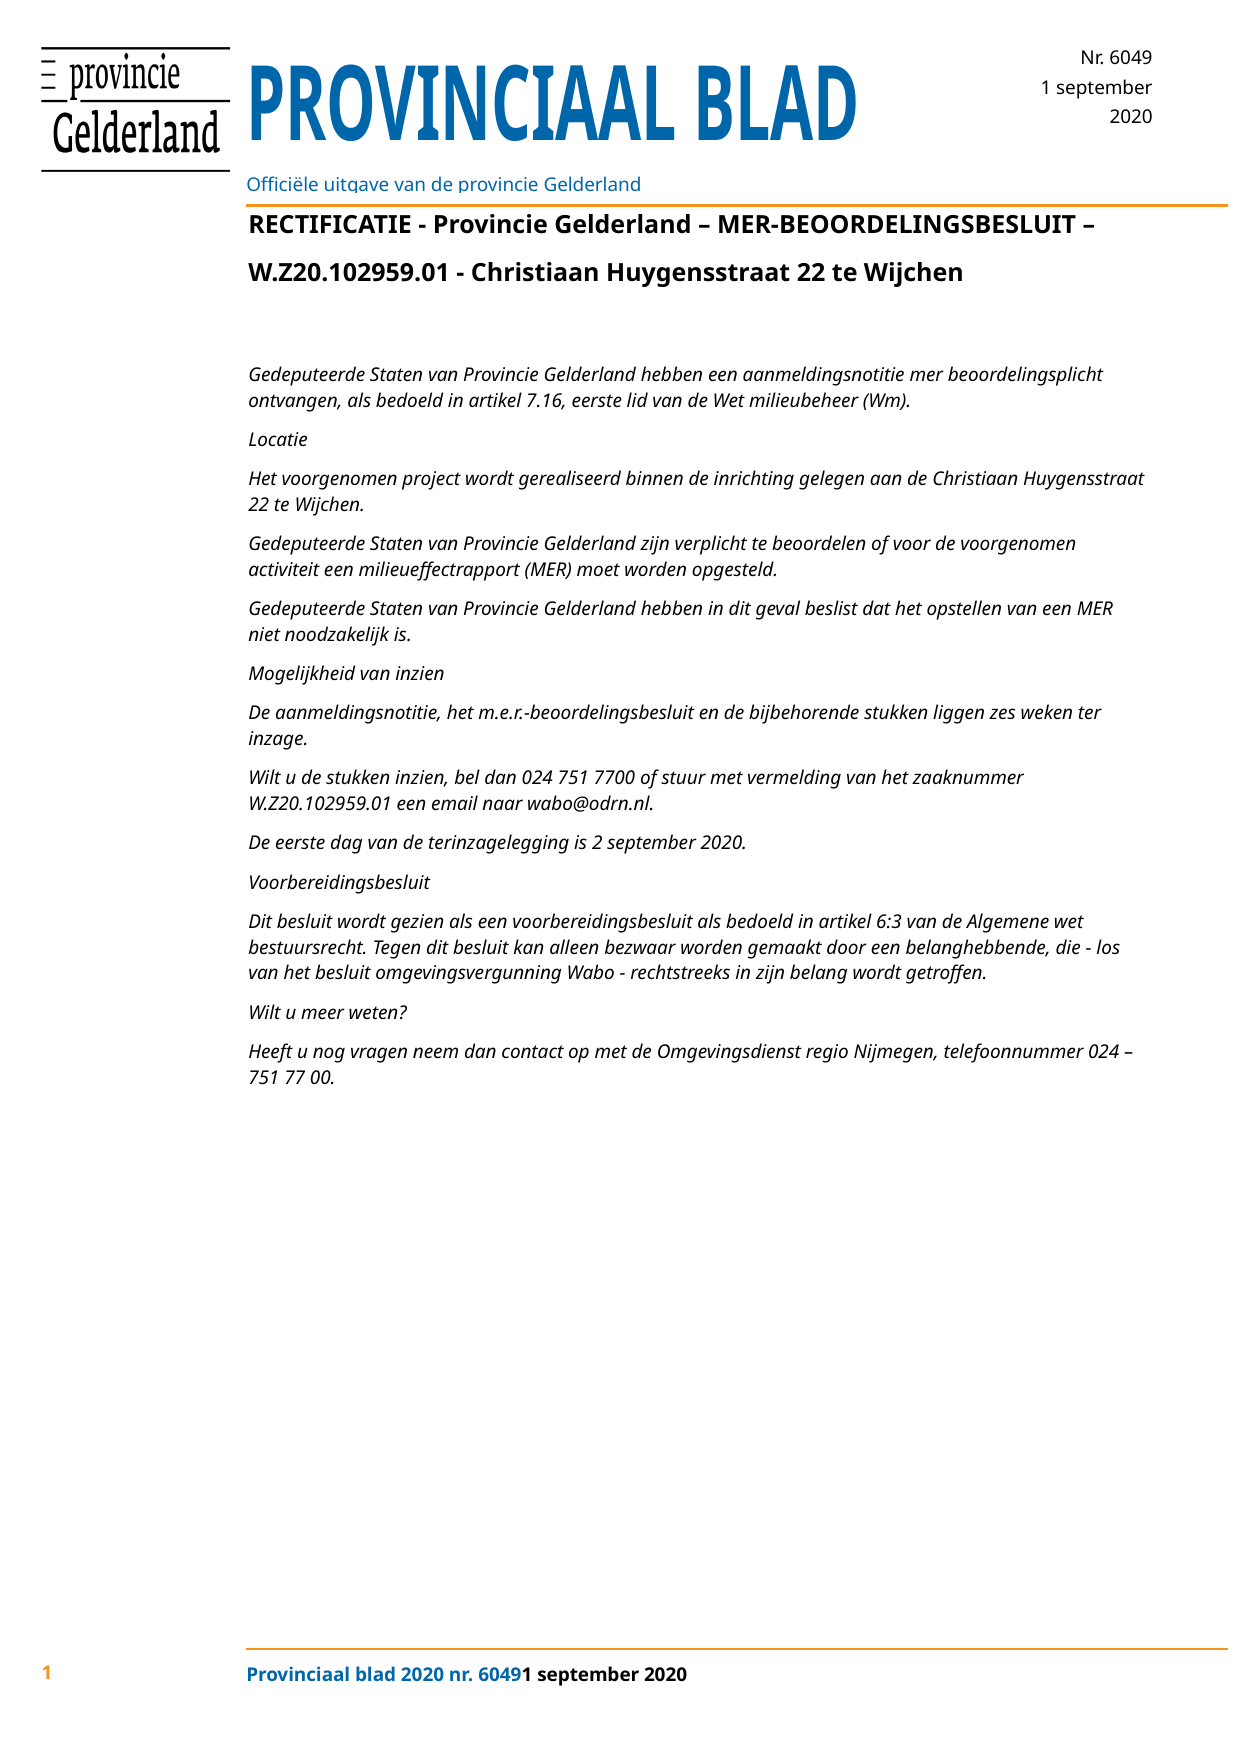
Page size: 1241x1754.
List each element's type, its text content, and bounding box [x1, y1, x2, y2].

text Mogelijkheid van inzien [248, 660, 1152, 686]
text De aanmeldingsnotitie, het m.e.r.-beoordelingsbesluit en de bijbehorende stukken liggen zes weken ter inzage. [248, 699, 1152, 751]
text Dit besluit wordt gezien als een voorbereidingsbesluit als bedoeld in artikel 6:3 van de Algemene wet bestuursrecht. Tegen dit besluit kan alleen bezwaar worden gemaakt door een belanghebbende, die - los van het besluit omgevingsvergunning Wabo - rechtstreeks in zijn belang wordt getroffen. [248, 908, 1152, 985]
picture [41, 47, 231, 172]
text Voorbereidingsbesluit [248, 869, 1152, 894]
text Gedeputeerde Staten van Provincie Gelderland hebben een aanmeldingsnotitie mer beoordelingsplicht ontvangen, als bedoeld in artikel 7.16, eerste lid van de Wet milieubeheer (Wm). [248, 361, 1152, 412]
text Gedeputeerde Staten van Provincie Gelderland hebben in dit geval beslist dat het opstellen van een MER niet noodzakelijk is. [248, 595, 1152, 647]
text Wilt u meer weten? [248, 999, 1152, 1024]
text Wilt u de stukken inzien, bel dan 024 751 7700 of stuur met vermelding van het zaaknummer W.Z20.102959.01 een email naar wabo@odrn.nl. [248, 764, 1152, 816]
text Locatie [248, 426, 1152, 452]
text Gedeputeerde Staten van Provincie Gelderland zijn verplicht te beoordelen of voor de voorgenomen activiteit een milieueffectrapport (MER) moet worden opgesteld. [248, 530, 1152, 582]
text De eerste dag van de terinzagelegging is 2 september 2020. [248, 829, 1152, 855]
text Het voorgenomen project wordt gerealiseerd binnen de inrichting gelegen aan de Christiaan Huygensstraat 22 te Wijchen. [248, 465, 1152, 517]
text Heeft u nog vragen neem dan contact op met de Omgevingsdienst regio Nijmegen, telefoonnummer 024 – 751 77 00. [248, 1038, 1152, 1089]
text RECTIFICATIE - Provincie Gelderland – MER-BEOORDELINGSBESLUIT – W.Z20.102959.01 - Christiaan Huygensstraat 22 te Wijchen [248, 207, 1152, 288]
